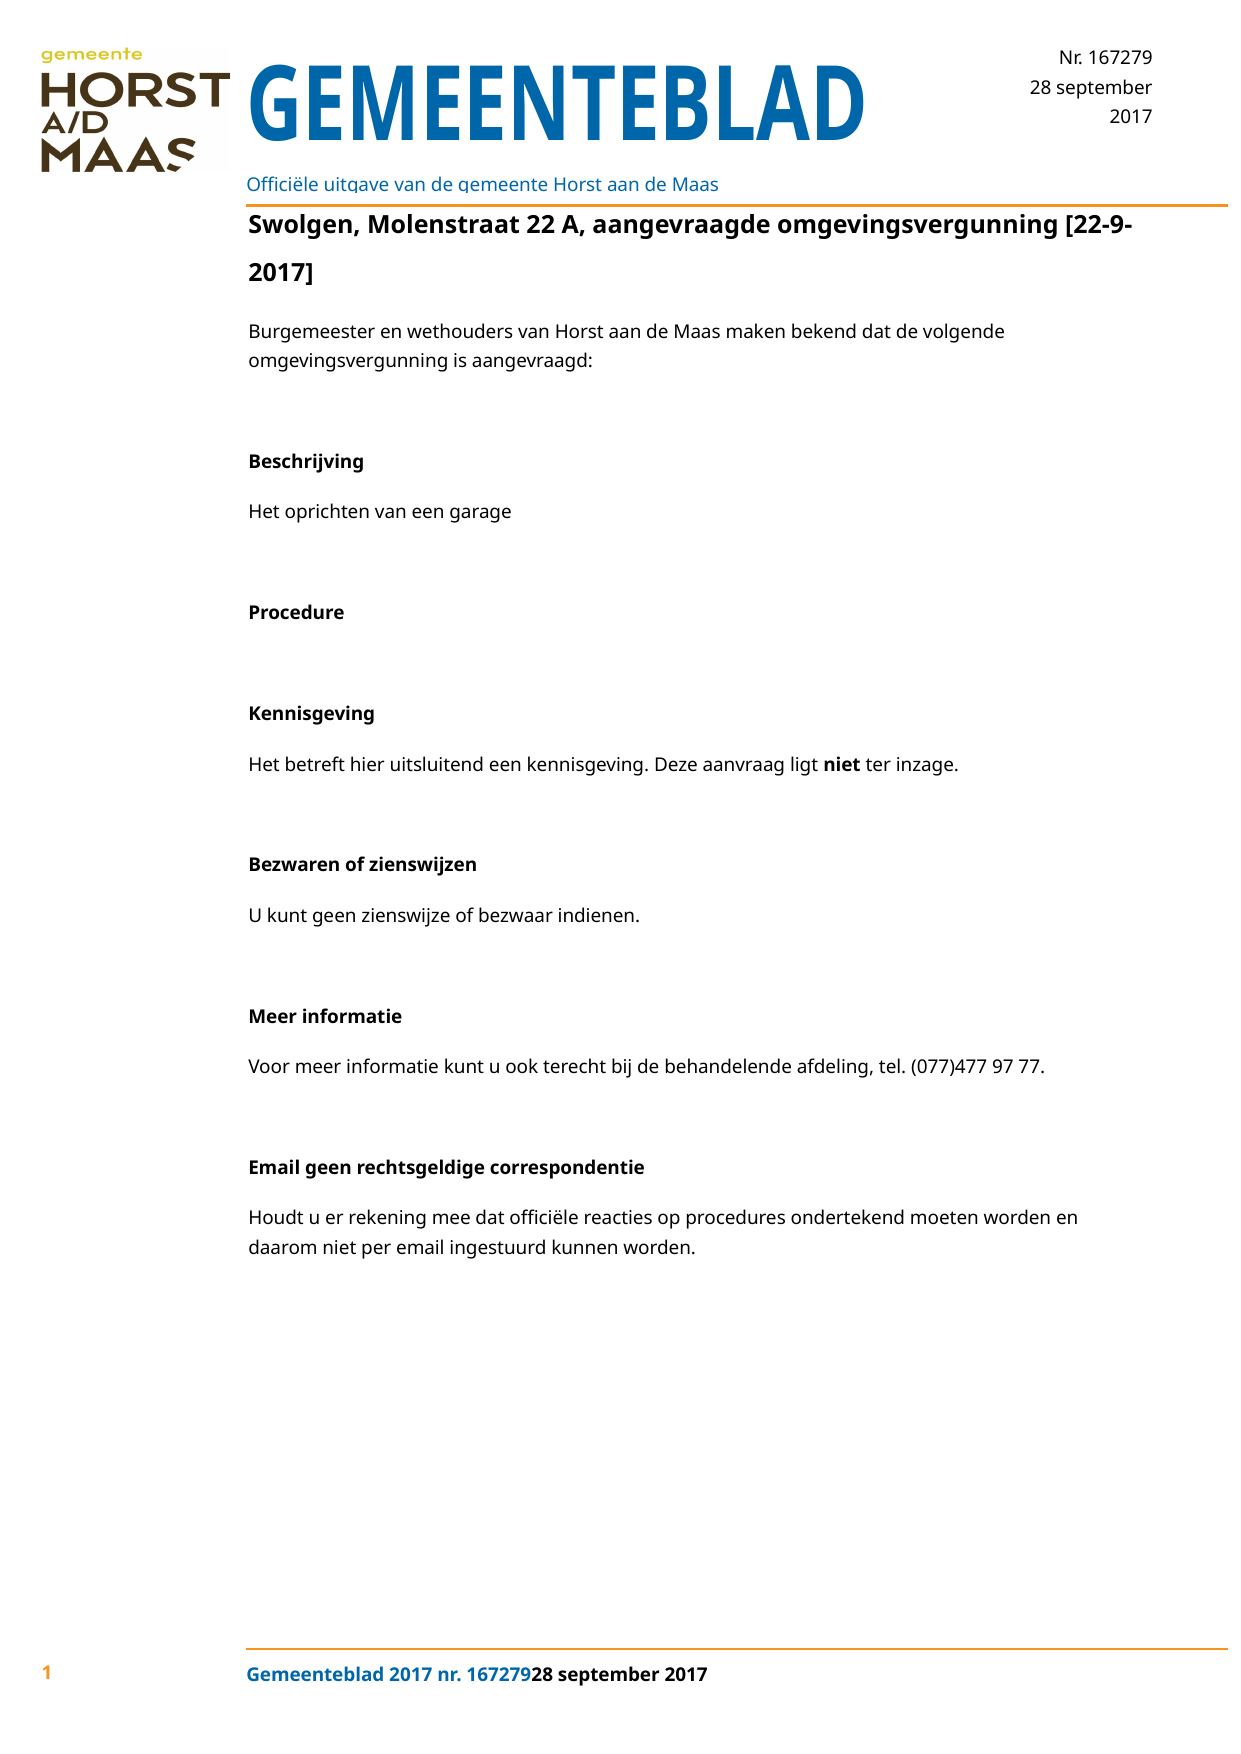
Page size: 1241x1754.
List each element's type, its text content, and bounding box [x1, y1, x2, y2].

text Beschrijving [248, 448, 1152, 474]
text Swolgen, Molenstraat 22 A, aangevraagde omgevingsvergunning [22-9-2017] [248, 207, 1152, 288]
text Burgemeester en wethouders van Horst aan de Maas maken bekend dat de volgende omgevingsvergunning is aangevraagd: [248, 318, 1152, 373]
text Bezwaren of zienswijzen [248, 852, 1152, 877]
text U kunt geen zienswijze of bezwaar indienen. [248, 902, 1152, 928]
picture [41, 47, 231, 172]
text Procedure [248, 599, 1152, 625]
text Het oprichten van een garage [248, 499, 1152, 524]
text Voor meer informatie kunt u ook terecht bij de behandelende afdeling, tel. (077)477 97 77. [248, 1053, 1152, 1079]
text Houdt u er rekening mee dat officiële reacties op procedures ondertekend moeten worden en daarom niet per email ingestuurd kunnen worden. [248, 1204, 1152, 1260]
text Het betreft hier uitsluitend een kennisgeving. Deze aanvraag ligt niet ter inzage. [248, 751, 1152, 777]
text Kennisgeving [248, 700, 1152, 726]
text Meer informatie [248, 1003, 1152, 1029]
text Email geen rechtsgeldige correspondentie [248, 1154, 1152, 1180]
